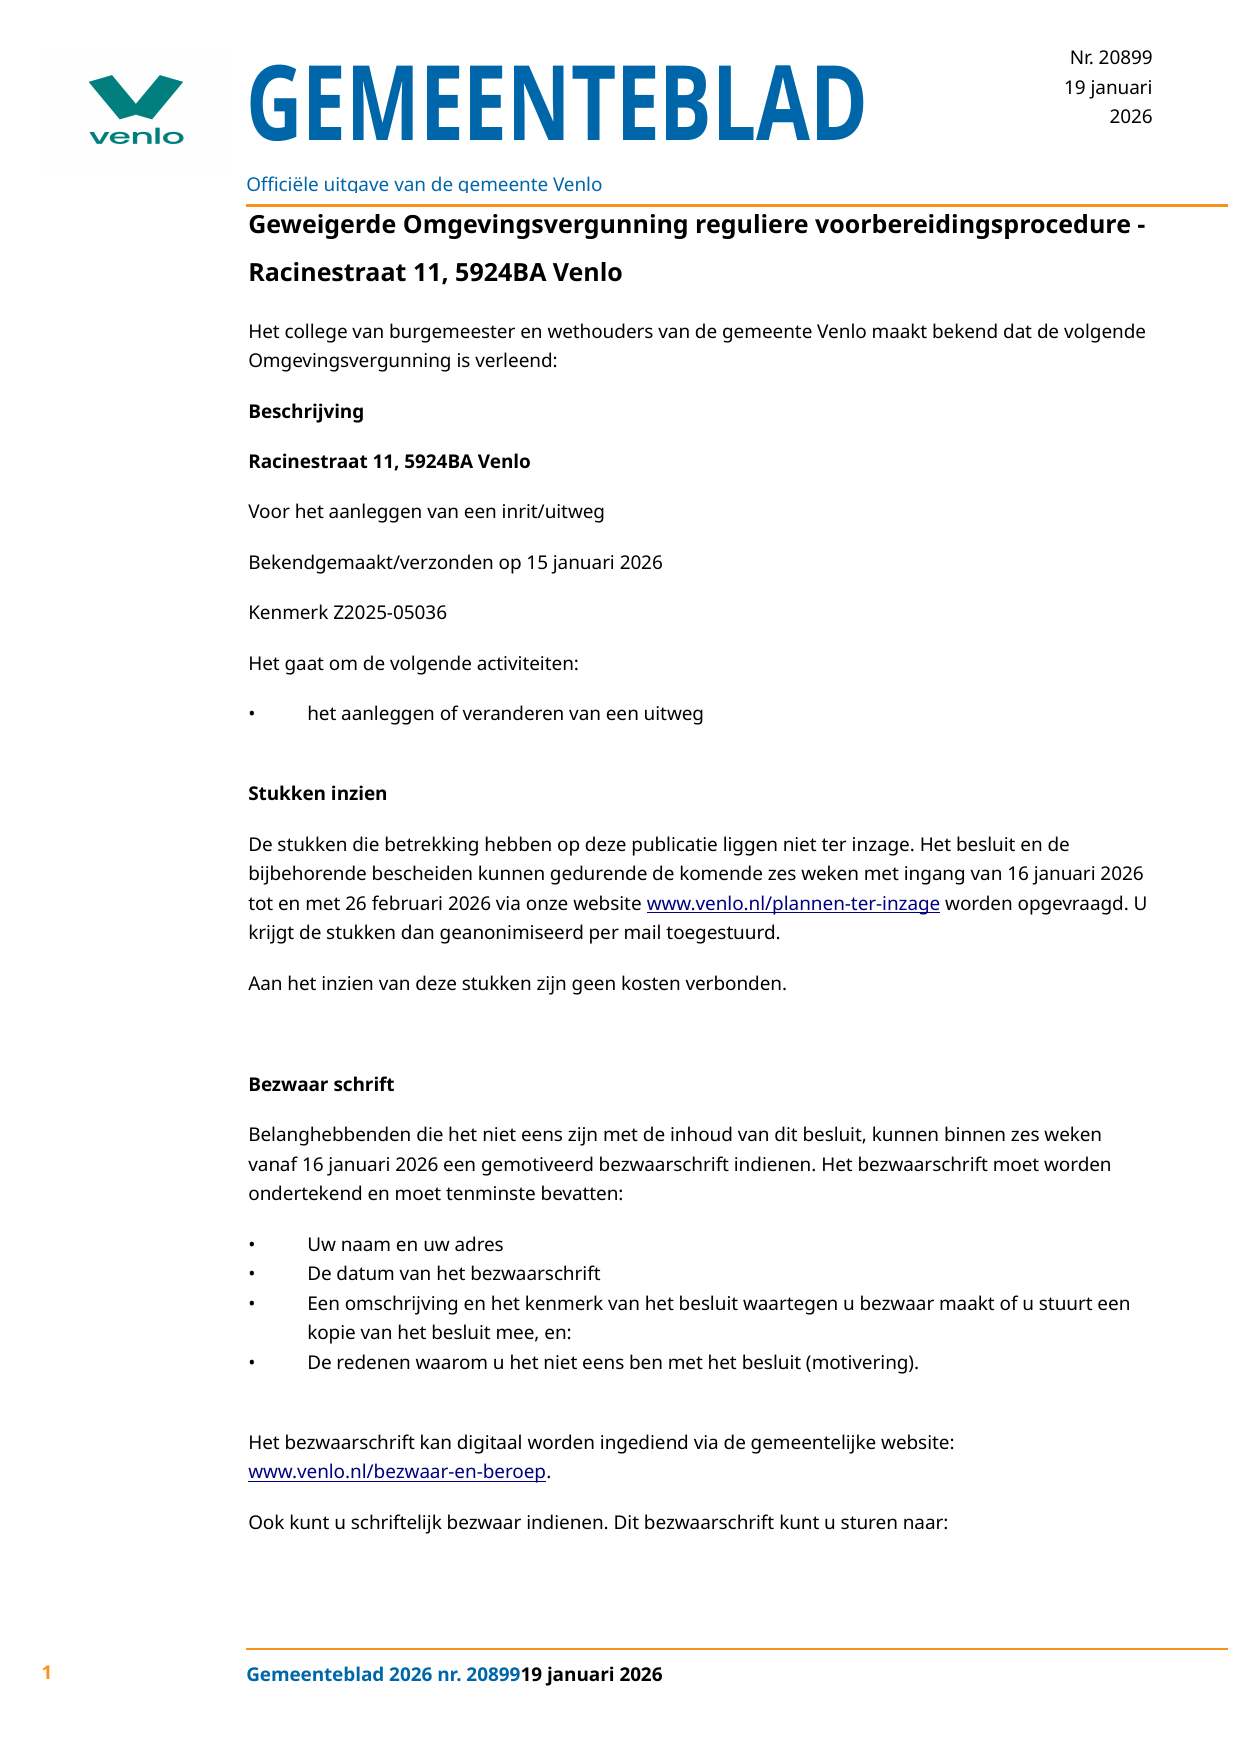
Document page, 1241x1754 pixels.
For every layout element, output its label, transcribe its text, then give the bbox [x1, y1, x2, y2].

picture [41, 47, 231, 172]
list De redenen waarom u het niet eens ben met het besluit (motivering). [248, 1349, 1152, 1375]
text Racinestraat 11, 5924BA Venlo [248, 448, 1152, 474]
text Belanghebbenden die het niet eens zijn met de inhoud van dit besluit, kunnen binnen zes weken vanaf 16 januari 2026 een gemotiveerd bezwaarschrift indienen. Het bezwaarschrift moet worden ondertekend en moet tenminste bevatten: [248, 1121, 1152, 1206]
text Ook kunt u schriftelijk bezwaar indienen. Dit bezwaarschrift kunt u sturen naar: [248, 1509, 1152, 1535]
text Stukken inzien [248, 780, 1152, 806]
text Het college van burgemeester en wethouders van de gemeente Venlo maakt bekend dat de volgende Omgevingsvergunning is verleend: [248, 318, 1152, 373]
text Bezwaar schrift [248, 1071, 1152, 1097]
text Beschrijving [248, 398, 1152, 424]
list Een omschrijving en het kenmerk van het besluit waartegen u bezwaar maakt of u stuurt een kopie van het besluit mee, en: [248, 1290, 1152, 1345]
text De stukken die betrekking hebben op deze publicatie liggen niet ter inzage. Het besluit en de bijbehorende bescheiden kunnen gedurende de komende zes weken met ingang van 16 januari 2026 tot en met 26 februari 2026 via onze website www.venlo.nl/plannen-ter-inzage worden opgevraagd. U krijgt de stukken dan geanonimiseerd per mail toegestuurd. [248, 831, 1152, 945]
list Uw naam en uw adres [248, 1231, 1152, 1257]
text Bekendgemaakt/verzonden op 15 januari 2026 [248, 549, 1152, 575]
text Geweigerde Omgevingsvergunning reguliere voorbereidingsprocedure - Racinestraat 11, 5924BA Venlo [248, 207, 1152, 288]
text Het bezwaarschrift kan digitaal worden ingediend via de gemeentelijke website: www.venlo.nl/bezwaar-en-beroep. [248, 1429, 1152, 1484]
list De datum van het bezwaarschrift [248, 1260, 1152, 1286]
text Het gaat om de volgende activiteiten: [248, 650, 1152, 676]
text Kenmerk Z2025-05036 [248, 599, 1152, 625]
text Voor het aanleggen van een inrit/uitweg [248, 499, 1152, 524]
list het aanleggen of veranderen van een uitweg [248, 700, 1152, 726]
text Aan het inzien van deze stukken zijn geen kosten verbonden. [248, 970, 1152, 996]
